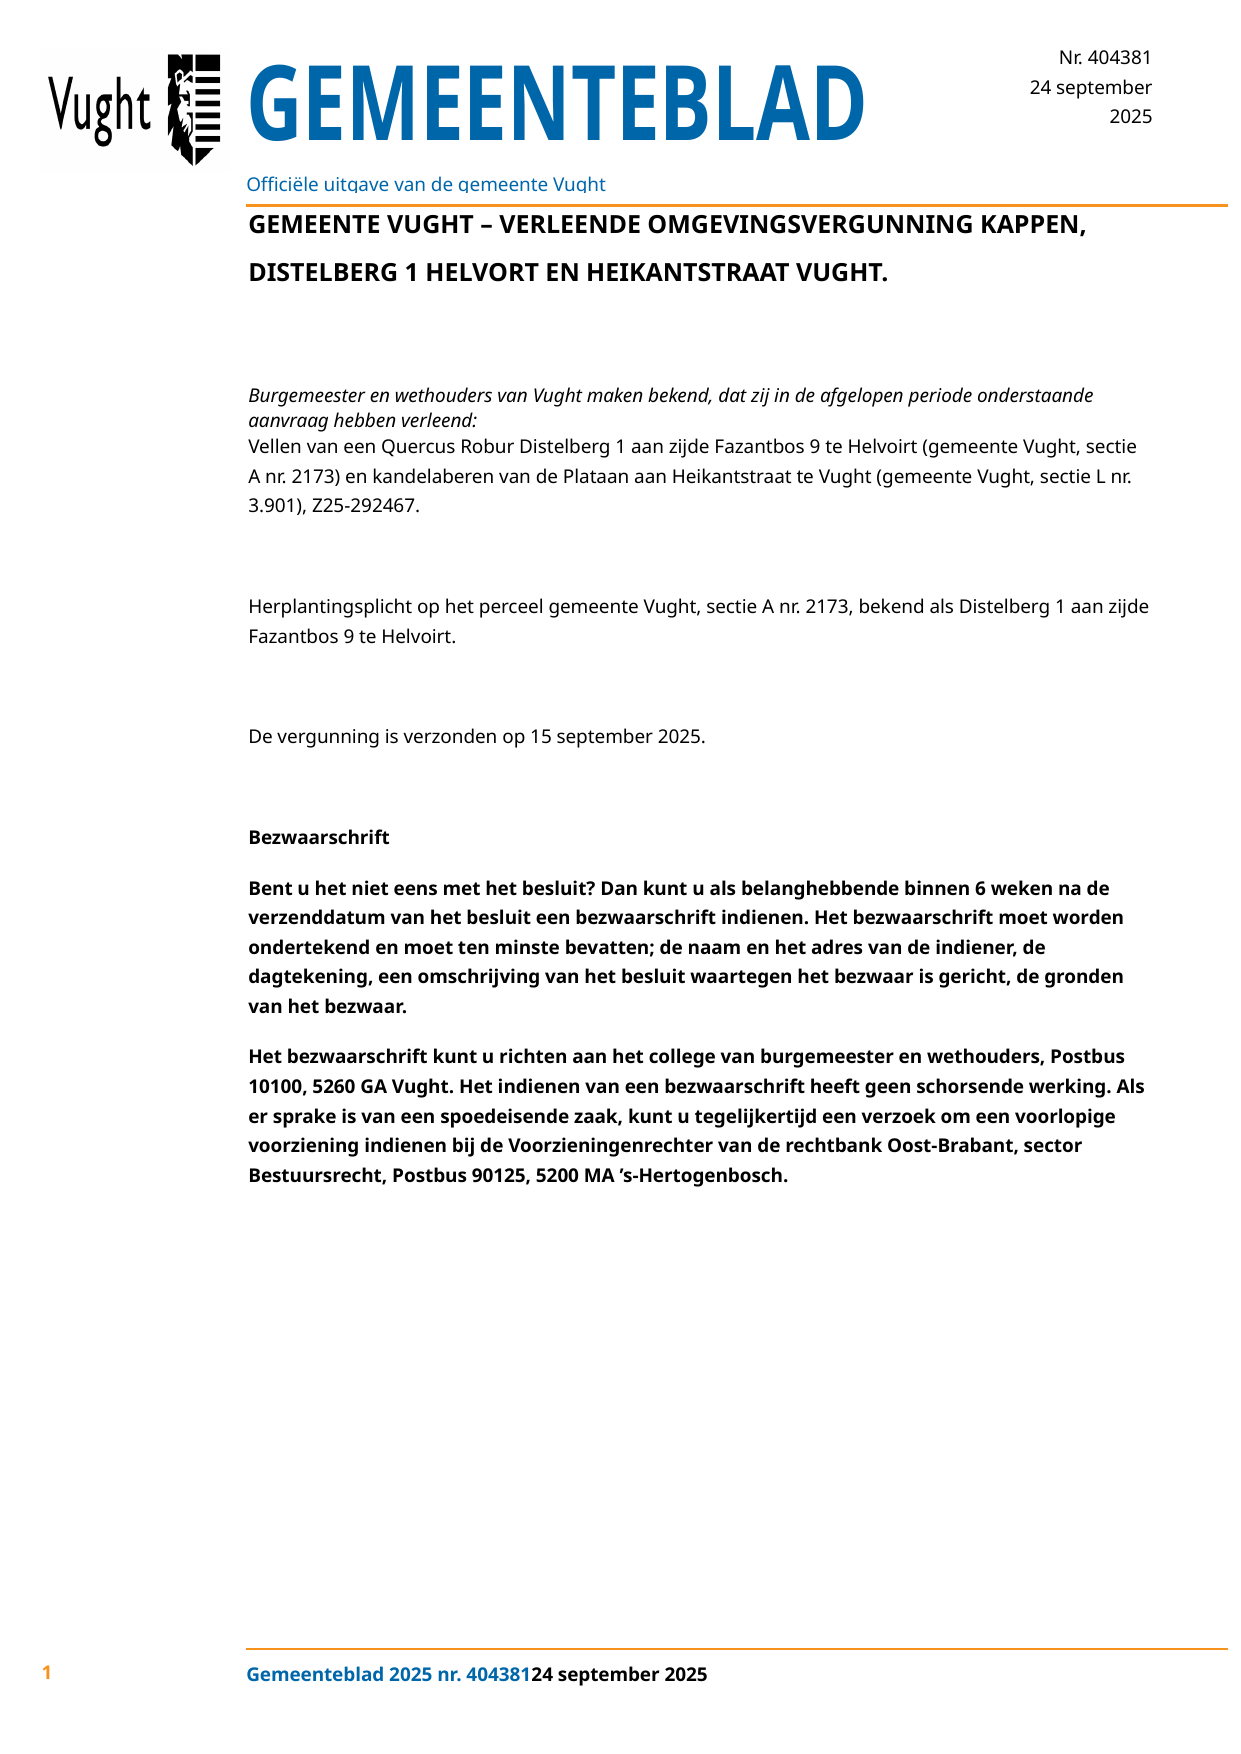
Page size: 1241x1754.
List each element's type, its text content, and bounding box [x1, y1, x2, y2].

text Vellen van een Quercus Robur Distelberg 1 aan zijde Fazantbos 9 te Helvoirt (gemeente Vught, sectie A nr. 2173) en kandelaberen van de Plataan aan Heikantstraat te Vught (gemeente Vught, sectie L nr. 3.901), Z25-292467. [248, 433, 1152, 518]
text De vergunning is verzonden op 15 september 2025. [248, 724, 1152, 749]
text Bent u het niet eens met het besluit? Dan kunt u als belanghebbende binnen 6 weken na de verzenddatum van het besluit een bezwaarschrift indienen. Het bezwaarschrift moet worden ondertekend en moet ten minste bevatten; de naam en het adres van de indiener, de dagtekening, een omschrijving van het besluit waartegen het bezwaar is gericht, de gronden van het bezwaar. [248, 875, 1152, 1019]
picture [41, 47, 231, 172]
text Burgemeester en wethouders van Vught maken bekend, dat zij in de afgelopen periode onderstaande aanvraag hebben verleend: [248, 382, 1152, 433]
text Het bezwaarschrift kunt u richten aan het college van burgemeester en wethouders, Postbus 10100, 5260 GA Vught. Het indienen van een bezwaarschrift heeft geen schorsende werking. Als er sprake is van een spoedeisende zaak, kunt u tegelijkertijd een verzoek om een voorlopige voorziening indienen bij de Voorzieningenrechter van de rechtbank Oost-Brabant, sector Bestuursrecht, Postbus 90125, 5200 MA ’s-Hertogenbosch. [248, 1044, 1152, 1188]
text Herplantingsplicht op het perceel gemeente Vught, sectie A nr. 2173, bekend als Distelberg 1 aan zijde Fazantbos 9 te Helvoirt. [248, 593, 1152, 649]
text GEMEENTE VUGHT – VERLEENDE OMGEVINGSVERGUNNING KAPPEN, DISTELBERG 1 HELVORT EN HEIKANTSTRAAT VUGHT. [248, 207, 1152, 288]
text Bezwaarschrift [248, 824, 1152, 850]
